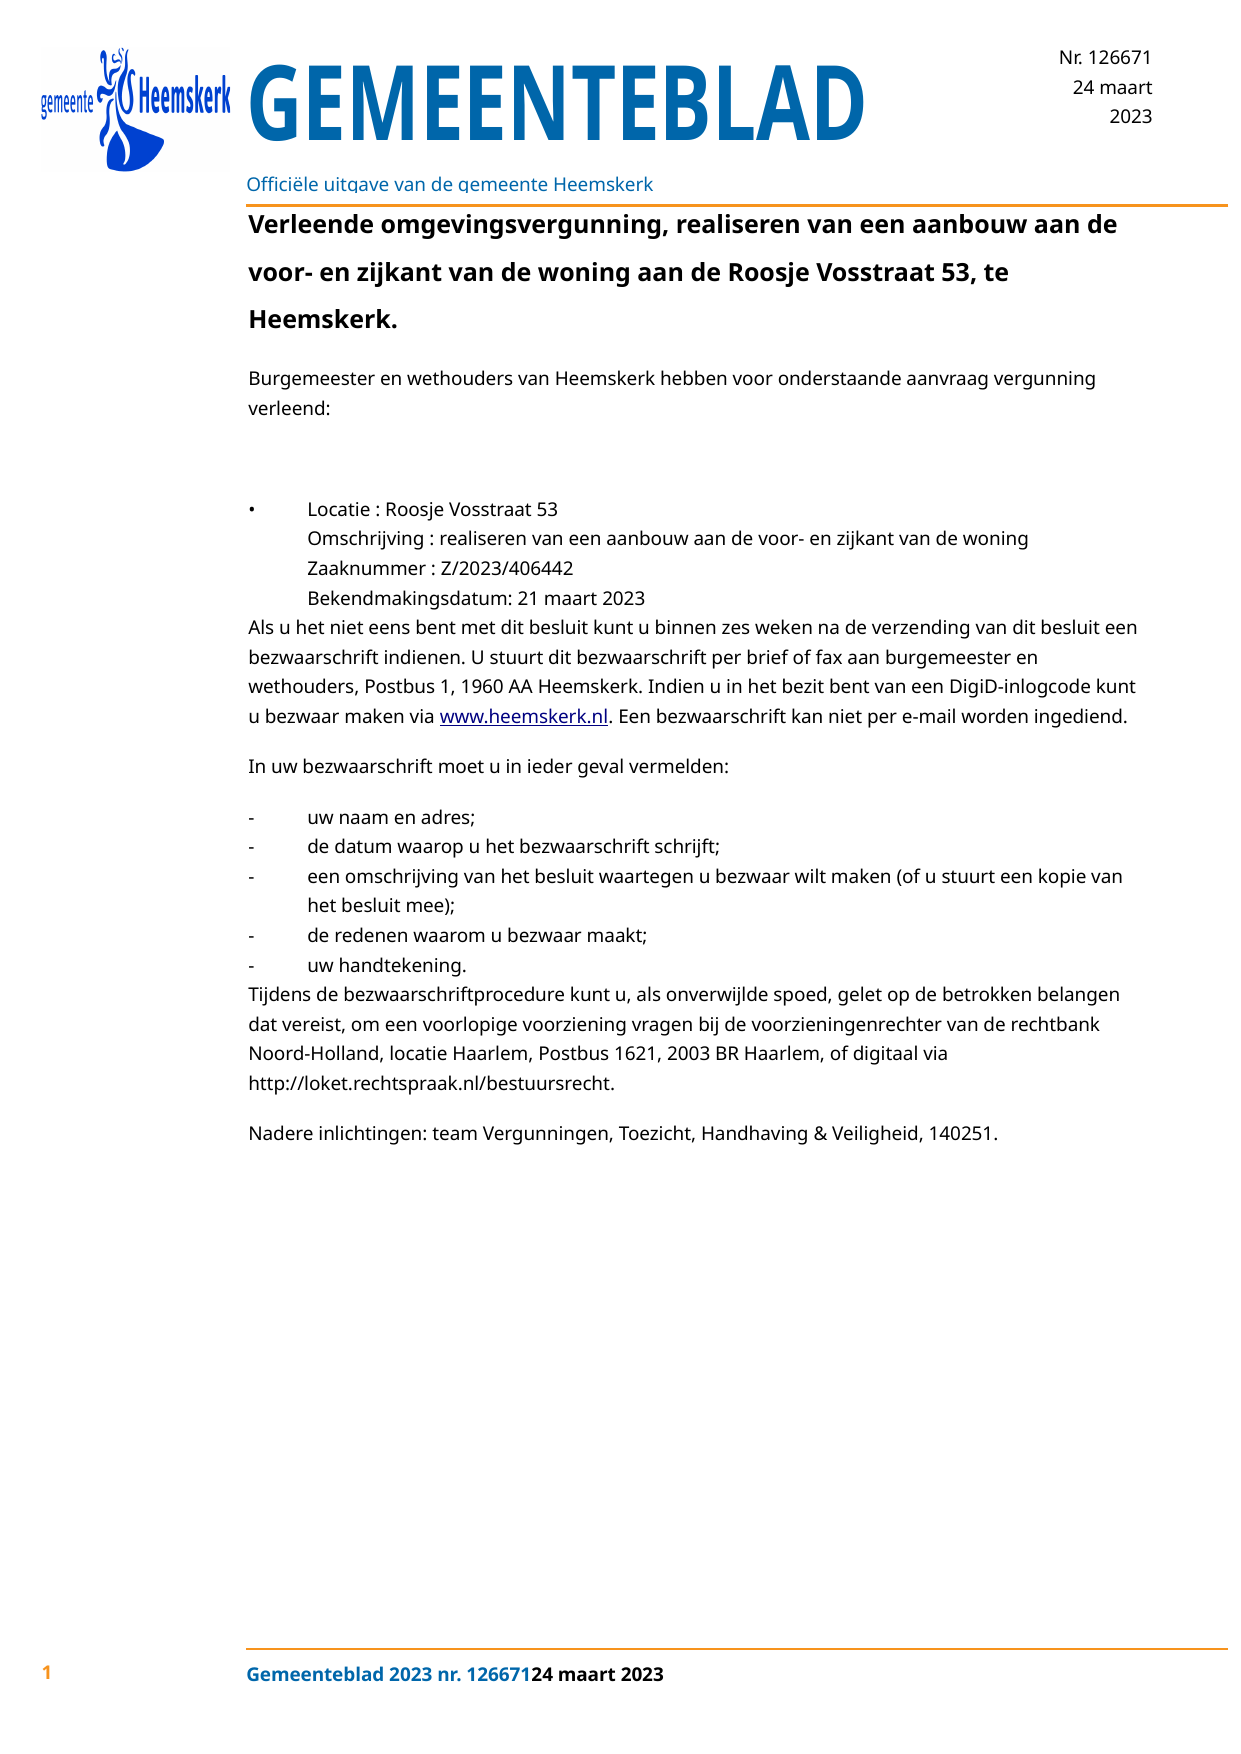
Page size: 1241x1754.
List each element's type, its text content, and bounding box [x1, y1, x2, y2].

list een omschrijving van het besluit waartegen u bezwaar wilt maken (of u stuurt een kopie van het besluit mee); [248, 863, 1152, 918]
list Zaaknummer : Z/2023/406442 [248, 555, 1152, 581]
list Locatie : Roosje Vosstraat 53 [248, 496, 1152, 522]
list de datum waarop u het bezwaarschrift schrijft; [248, 833, 1152, 859]
picture [41, 47, 231, 172]
list uw naam en adres; [248, 804, 1152, 829]
text Tijdens de bezwaarschriftprocedure kunt u, als onverwijlde spoed, gelet op de betrokken belangen dat vereist, om een voorlopige voorziening vragen bij de voorzieningenrechter van de rechtbank Noord-Holland, locatie Haarlem, Postbus 1621, 2003 BR Haarlem, of digitaal via http://loket.rechtspraak.nl/bestuursrecht. [248, 981, 1152, 1096]
text Verleende omgevingsvergunning, realiseren van een aanbouw aan de voor- en zijkant van de woning aan de Roosje Vosstraat 53, te Heemskerk. [248, 207, 1152, 336]
list de redenen waarom u bezwaar maakt; [248, 922, 1152, 948]
list uw handtekening. [248, 952, 1152, 977]
text Als u het niet eens bent met dit besluit kunt u binnen zes weken na de verzending van dit besluit een bezwaarschrift indienen. U stuurt dit bezwaarschrift per brief of fax aan burgemeester en wethouders, Postbus 1, 1960 AA Heemskerk. Indien u in het bezit bent van een DigiD-inlogcode kunt u bezwaar maken via www.heemskerk.nl. Een bezwaarschrift kan niet per e-mail worden ingediend. [248, 614, 1152, 729]
list Omschrijving : realiseren van een aanbouw aan de voor- en zijkant van de woning [248, 526, 1152, 551]
text Burgemeester en wethouders van Heemskerk hebben voor onderstaande aanvraag vergunning verleend: [248, 366, 1152, 421]
text Nadere inlichtingen: team Vergunningen, Toezicht, Handhaving & Veiligheid, 140251. [248, 1121, 1152, 1146]
text In uw bezwaarschrift moet u in ieder geval vermelden: [248, 753, 1152, 779]
list Bekendmakingsdatum: 21 maart 2023 [248, 585, 1152, 610]
